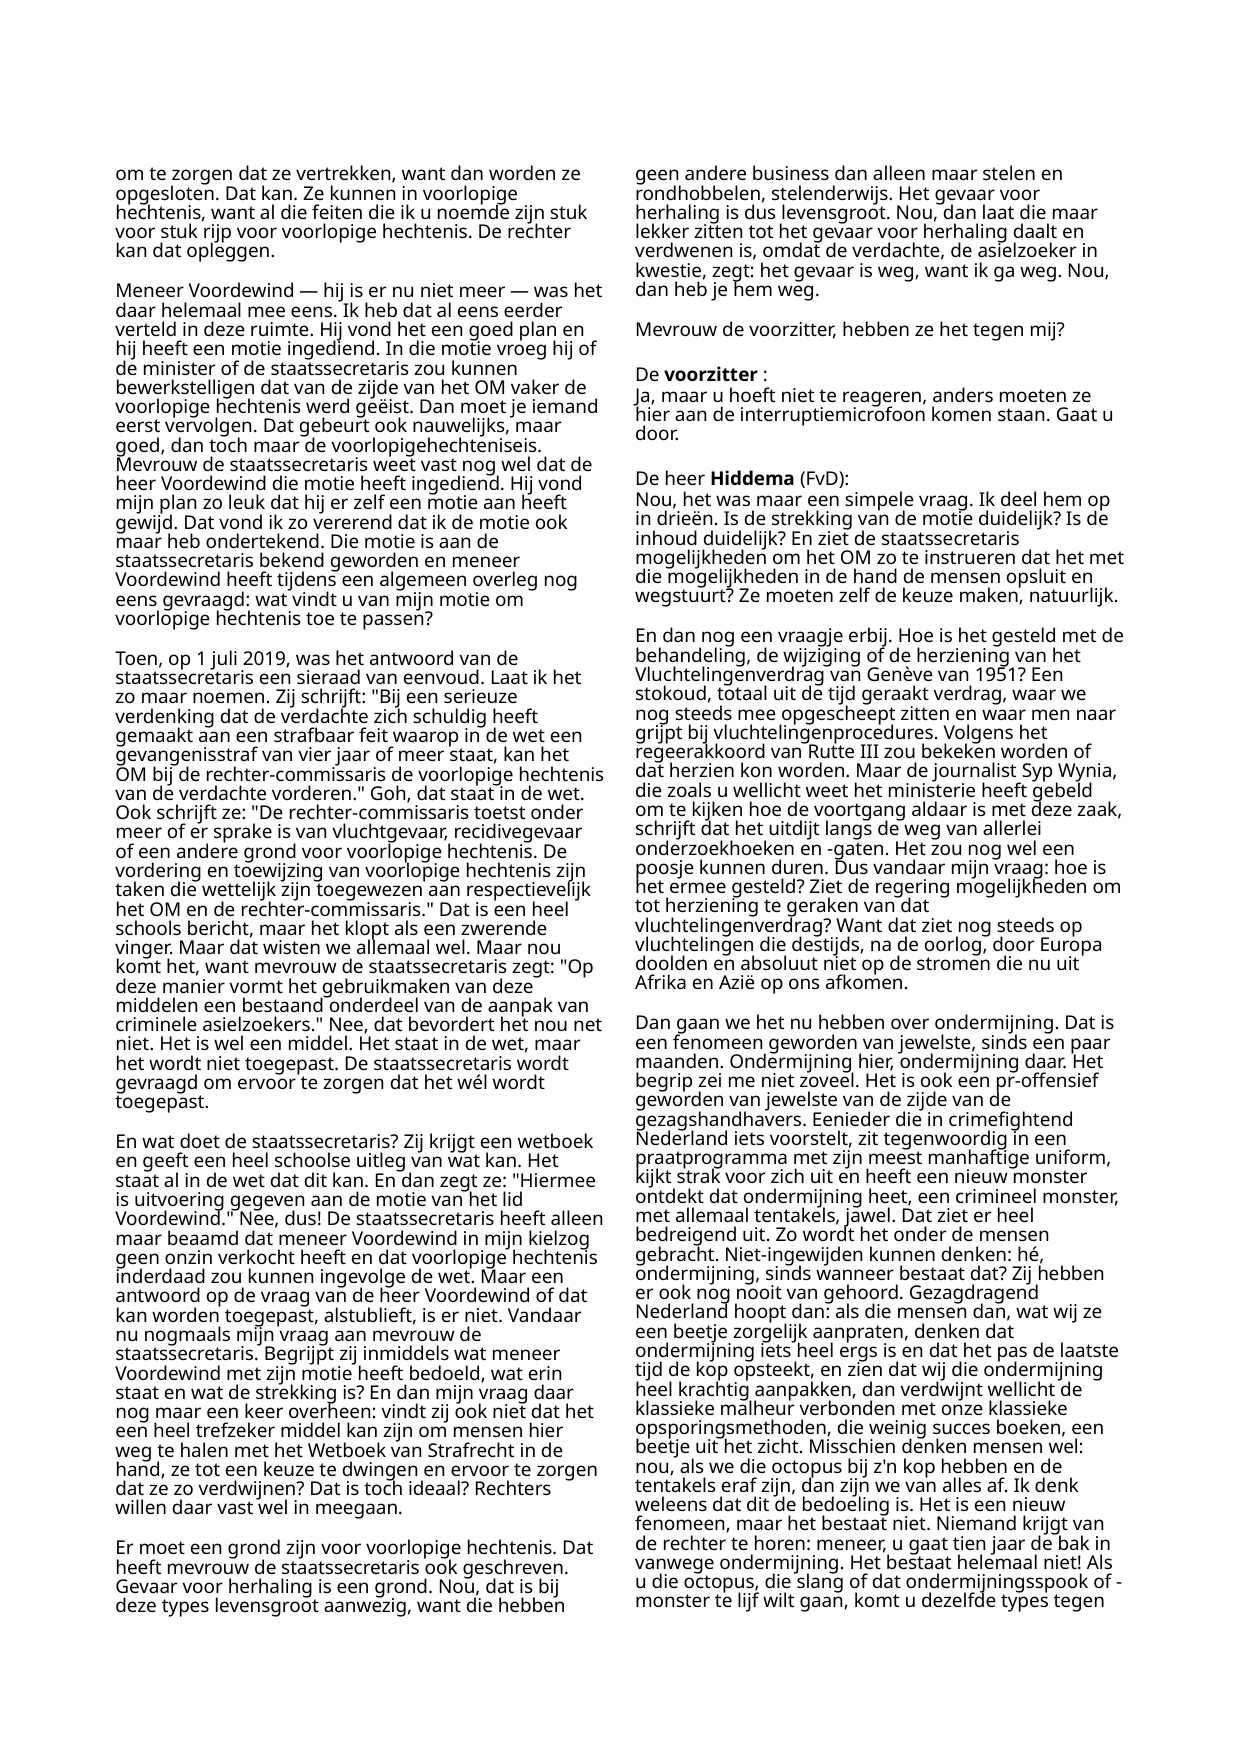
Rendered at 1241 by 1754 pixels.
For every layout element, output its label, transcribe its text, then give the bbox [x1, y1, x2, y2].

text En dan nog een vraagje erbij. Hoe is het gesteld met de behandeling, de wijziging of de herziening van het Vluchtelingenverdrag van Genève van 1951? Een stokoud, totaal uit de tijd geraakt verdrag, waar we nog steeds mee opgescheept zitten en waar men naar grijpt bij vluchtelingenprocedures. Volgens het regeerakkoord van Rutte III zou bekeken worden of dat herzien kon worden. Maar de journalist Syp Wynia, die zoals u wellicht weet het ministerie heeft gebeld om te kijken hoe de voortgang aldaar is met deze zaak, schrijft dat het uitdijt langs de weg van allerlei onderzoekhoeken en -gaten. Het zou nog wel een poosje kunnen duren. Dus vandaar mijn vraag: hoe is het ermee gesteld? Ziet de regering mogelijkheden om tot herziening te geraken van dat vluchtelingenverdrag? Want dat ziet nog steeds op vluchtelingen die destijds, na de oorlog, door Europa doolden en absoluut niet op de stromen die nu uit Afrika en Azië op ons afkomen. [635, 627, 1125, 994]
text Meneer Voordewind — hij is er nu niet meer — was het daar helemaal mee eens. Ik heb dat al eens eerder verteld in deze ruimte. Hij vond het een goed plan en hij heeft een motie ingediend. In die motie vroeg hij of de minister of de staatssecretaris zou kunnen bewerkstelligen dat van de zijde van het OM vaker de voorlopige hechtenis werd geëist. Dan moet je iemand eerst vervolgen. Dat gebeurt ook nauwelijks, maar goed, dan toch maar de voorlopigehechteniseis. Mevrouw de staatssecretaris weet vast nog wel dat de heer Voordewind die motie heeft ingediend. Hij vond mijn plan zo leuk dat hij er zelf een motie aan heeft gewijd. Dat vond ik zo vererend dat ik de motie ook maar heb ondertekend. Die motie is aan de staatssecretaris bekend geworden en meneer Voordewind heeft tijdens een algemeen overleg nog eens gevraagd: wat vindt u van mijn motie om voorlopige hechtenis toe te passen? [115, 282, 605, 629]
text Ja, maar u hoeft niet te reageren, anders moeten ze hier aan de interruptiemicrofoon komen staan. Gaat u door. [635, 387, 1125, 444]
text Er moet een grond zijn voor voorlopige hechtenis. Dat heeft mevrouw de staatssecretaris ook geschreven. Gevaar voor herhaling is een grond. Nou, dat is bij deze types levensgroot aanwezig, want die hebben [115, 1539, 605, 1616]
text Mevrouw de voorzitter, hebben ze het tegen mij? [635, 321, 1125, 340]
text om te zorgen dat ze vertrekken, want dan worden ze opgesloten. Dat kan. Ze kunnen in voorlopige hechtenis, want al die feiten die ik u noemde zijn stuk voor stuk rijp voor voorlopige hechtenis. De rechter kan dat opleggen. [115, 165, 605, 262]
text Dan gaan we het nu hebben over ondermijning. Dat is een fenomeen geworden van jewelste, sinds een paar maanden. Ondermijning hier, ondermijning daar. Het begrip zei me niet zoveel. Het is ook een pr-offensief geworden van jewelste van de zijde van de gezagshandhavers. Eenieder die in crimefightend Nederland iets voorstelt, zit tegenwoordig in een praatprogramma met zijn meest manhaftige uniform, kijkt strak voor zich uit en heeft een nieuw monster ontdekt dat ondermijning heet, een crimineel monster, met allemaal tentakels, jawel. Dat ziet er heel bedreigend uit. Zo wordt het onder de mensen gebracht. Niet-ingewijden kunnen denken: hé, ondermijning, sinds wanneer bestaat dat? Zij hebben er ook nog nooit van gehoord. Gezagdragend Nederland hoopt dan: als die mensen dan, wat wij ze een beetje zorgelijk aanpraten, denken dat ondermijning iets heel ergs is en dat het pas de laatste tijd de kop opsteekt, en zien dat wij die ondermijning heel krachtig aanpakken, dan verdwijnt wellicht de klassieke malheur verbonden met onze klassieke opsporingsmethoden, die weinig succes boeken, een beetje uit het zicht. Misschien denken mensen wel: nou, als we die octopus bij z'n kop hebben en de tentakels eraf zijn, dan zijn we van alles af. Ik denk weleens dat dit de bedoeling is. Het is een nieuw fenomeen, maar het bestaat niet. Niemand krijgt van de rechter te horen: meneer, u gaat tien jaar de bak in vanwege ondermijning. Het bestaat helemaal niet! Als u die octopus, die slang of dat ondermijningsspook of -monster te lijf wilt gaan, komt u dezelfde types tegen [635, 1014, 1125, 1612]
text geen andere business dan alleen maar stelen en rondhobbelen, stelenderwijs. Het gevaar voor herhaling is dus levensgroot. Nou, dan laat die maar lekker zitten tot het gevaar voor herhaling daalt en verdwenen is, omdat de verdachte, de asielzoeker in kwestie, zegt: het gevaar is weg, want ik ga weg. Nou, dan heb je hem weg. [635, 165, 1125, 300]
text Toen, op 1 juli 2019, was het antwoord van de staatssecretaris een sieraad van eenvoud. Laat ik het zo maar noemen. Zij schrijft: "Bij een serieuze verdenking dat de verdachte zich schuldig heeft gemaakt aan een strafbaar feit waarop in de wet een gevangenisstraf van vier jaar of meer staat, kan het OM bij de rechter-commissaris de voorlopige hechtenis van de verdachte vorderen." Goh, dat staat in de wet. Ook schrijft ze: "De rechter-commissaris toetst onder meer of er sprake is van vluchtgevaar, recidivegevaar of een andere grond voor voorlopige hechtenis. De vordering en toewijzing van voorlopige hechtenis zijn taken die wettelijk zijn toegewezen aan respectievelijk het OM en de rechter-commissaris." Dat is een heel schools bericht, maar het klopt als een zwerende vinger. Maar dat wisten we allemaal wel. Maar nou komt het, want mevrouw de staatssecretaris zegt: "Op deze manier vormt het gebruikmaken van deze middelen een bestaand onderdeel van de aanpak van criminele asielzoekers." Nee, dat bevordert het nou net niet. Het is wel een middel. Het staat in de wet, maar het wordt niet toegepast. De staatssecretaris wordt gevraagd om ervoor te zorgen dat het wél wordt toegepast. [115, 650, 605, 1112]
text En wat doet de staatssecretaris? Zij krijgt een wetboek en geeft een heel schoolse uitleg van wat kan. Het staat al in de wet dat dit kan. En dan zegt ze: "Hiermee is uitvoering gegeven aan de motie van het lid Voordewind." Nee, dus! De staatssecretaris heeft alleen maar beaamd dat meneer Voordewind in mijn kielzog geen onzin verkocht heeft en dat voorlopige hechtenis inderdaad zou kunnen ingevolge de wet. Maar een antwoord op de vraag van de heer Voordewind of dat kan worden toegepast, alstublieft, is er niet. Vandaar nu nogmaals mijn vraag aan mevrouw de staatssecretaris. Begrijpt zij inmiddels wat meneer Voordewind met zijn motie heeft bedoeld, wat erin staat en wat de strekking is? En dan mijn vraag daar nog maar een keer overheen: vindt zij ook niet dat het een heel trefzeker middel kan zijn om mensen hier weg te halen met het Wetboek van Strafrecht in de hand, ze tot een keuze te dwingen en ervoor te zorgen dat ze zo verdwijnen? Dat is toch ideaal? Rechters willen daar vast wel in meegaan. [115, 1133, 605, 1519]
text Nou, het was maar een simpele vraag. Ik deel hem op in drieën. Is de strekking van de motie duidelijk? Is de inhoud duidelijk? En ziet de staatssecretaris mogelijkheden om het OM zo te instrueren dat het met die mogelijkheden in de hand de mensen opsluit en wegstuurt? Ze moeten zelf de keuze maken, natuurlijk. [635, 491, 1125, 607]
text De heer Hiddema (FvD): [635, 465, 1125, 491]
text De voorzitter : [635, 361, 1125, 387]
